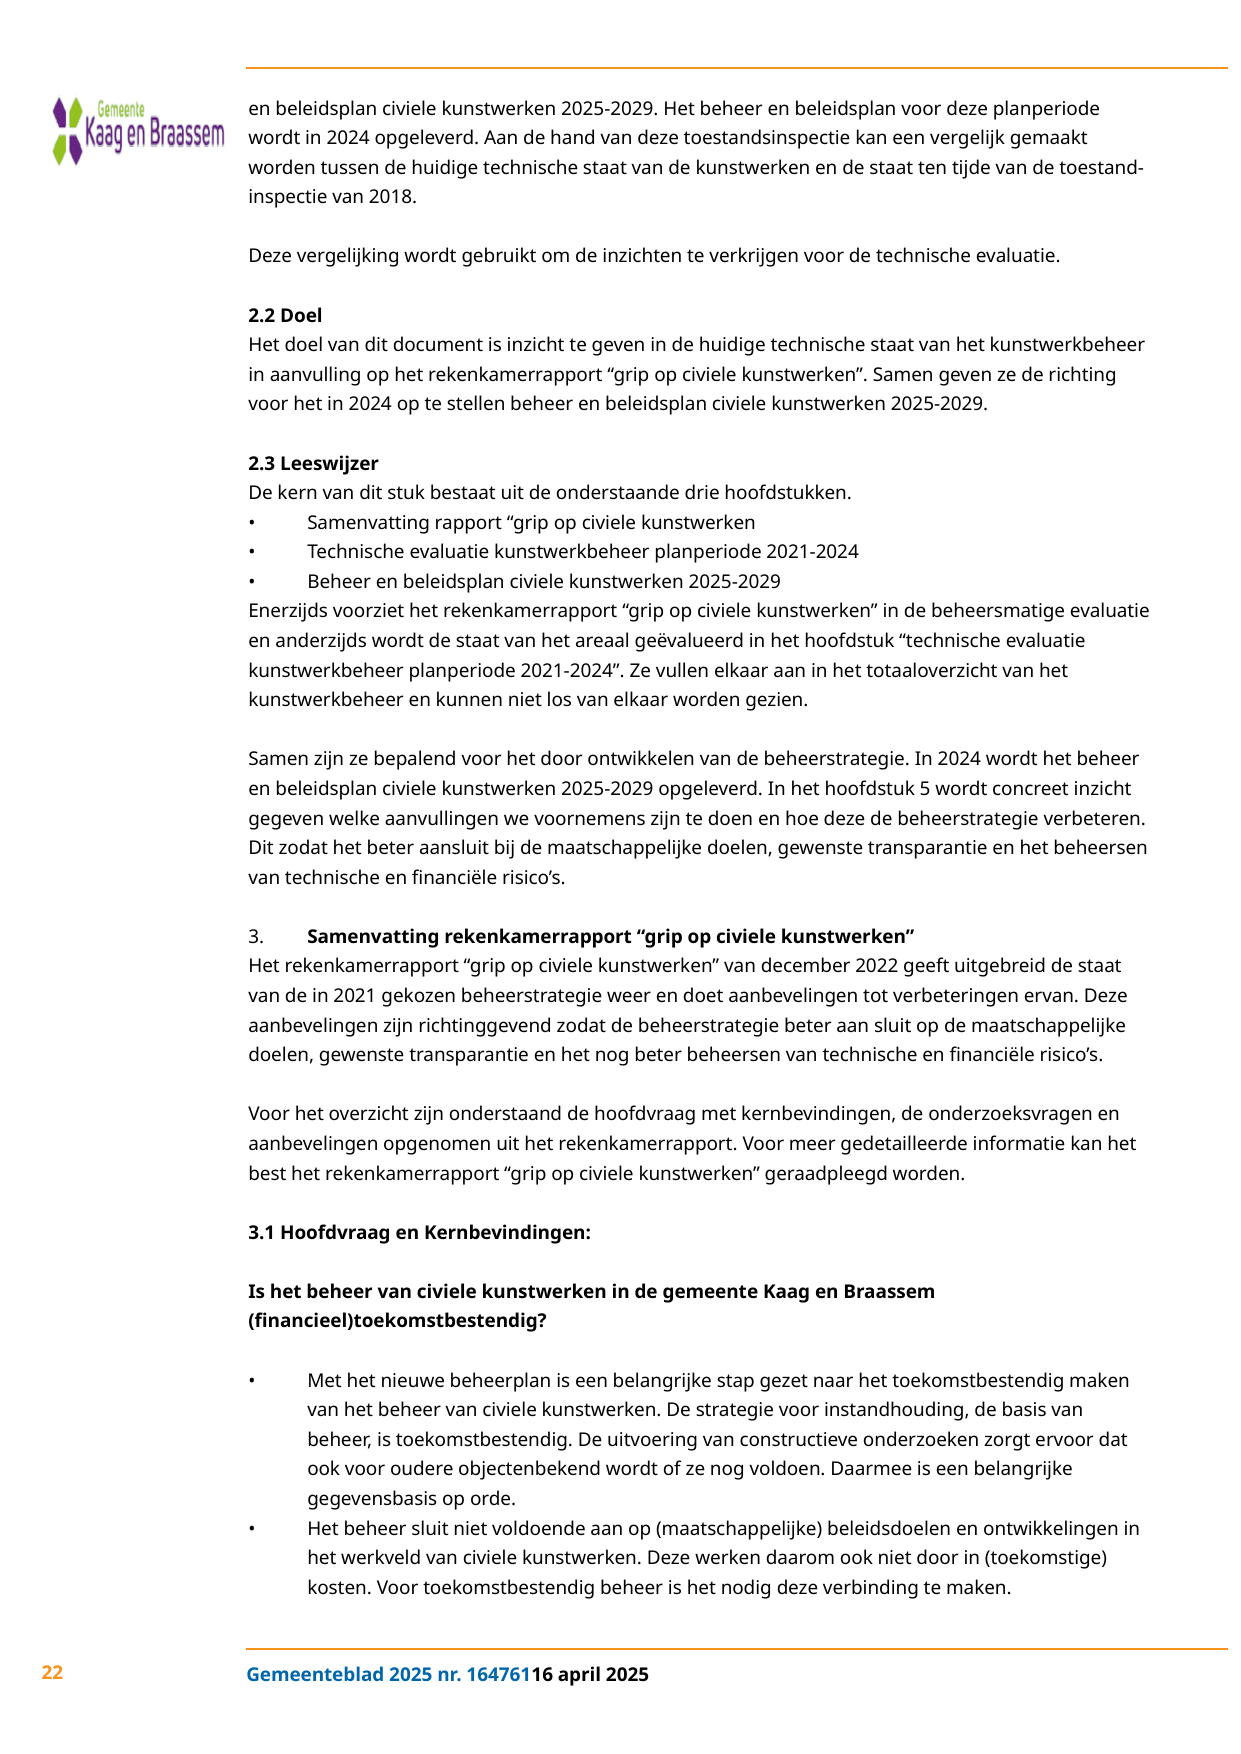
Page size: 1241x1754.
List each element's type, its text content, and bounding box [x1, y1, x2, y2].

text Deze vergelijking wordt gebruikt om de inzichten te verkrijgen voor de technische evaluatie. [248, 243, 1152, 268]
text Voor het overzicht zijn onderstaand de hoofdvraag met kernbevindingen, de onderzoeksvragen en aanbevelingen opgenomen uit het rekenkamerrapport. Voor meer gedetailleerde informatie kan het best het rekenkamerrapport “grip op civiele kunstwerken” geraadpleegd worden. [248, 1101, 1152, 1186]
list Technische evaluatie kunstwerkbeheer planperiode 2021-2024 [248, 538, 1152, 564]
picture [41, 47, 231, 172]
text Enerzijds voorziet het rekenkamerrapport “grip op civiele kunstwerken” in de beheersmatige evaluatie en anderzijds wordt de staat van het areaal geëvalueerd in het hoofdstuk “technische evaluatie kunstwerkbeheer planperiode 2021-2024”. Ze vullen elkaar aan in het totaaloverzicht van het kunstwerkbeheer en kunnen niet los van elkaar worden gezien. [248, 598, 1152, 712]
text 2.2 Doel [248, 302, 1152, 328]
text Is het beheer van civiele kunstwerken in de gemeente Kaag en Braassem (financieel)toekomstbestendig? [248, 1278, 1152, 1333]
text Samen zijn ze bepalend voor het door ontwikkelen van de beheerstrategie. In 2024 wordt het beheer en beleidsplan civiele kunstwerken 2025-2029 opgeleverd. In het hoofdstuk 5 wordt concreet inzicht gegeven welke aanvullingen we voornemens zijn te doen en hoe deze de beheerstrategie verbeteren. Dit zodat het beter aansluit bij de maatschappelijke doelen, gewenste transparantie en het beheersen van technische en financiële risico’s. [248, 746, 1152, 890]
list Samenvatting rapport “grip op civiele kunstwerken [248, 509, 1152, 535]
text De kern van dit stuk bestaat uit de onderstaande drie hoofdstukken. [248, 479, 1152, 505]
text 2.3 Leeswijzer [248, 450, 1152, 476]
list Samenvatting rekenkamerrapport “grip op civiele kunstwerken” [248, 923, 1152, 949]
list Het beheer sluit niet voldoende aan op (maatschappelijke) beleidsdoelen en ontwikkelingen in het werkveld van civiele kunstwerken. Deze werken daarom ook niet door in (toekomstige) kosten. Voor toekomstbestendig beheer is het nodig deze verbinding te maken. [248, 1515, 1152, 1600]
list Met het nieuwe beheerplan is een belangrijke stap gezet naar het toekomstbestendig maken van het beheer van civiele kunstwerken. De strategie voor instandhouding, de basis van beheer, is toekomstbestendig. De uitvoering van constructieve onderzoeken zorgt ervoor dat ook voor oudere objectenbekend wordt of ze nog voldoen. Daarmee is een belangrijke gegevensbasis op orde. [248, 1367, 1152, 1511]
text Het rekenkamerrapport “grip op civiele kunstwerken” van december 2022 geeft uitgebreid de staat van de in 2021 gekozen beheerstrategie weer en doet aanbevelingen tot verbeteringen ervan. Deze aanbevelingen zijn richtinggevend zodat de beheerstrategie beter aan sluit op de maatschappelijke doelen, gewenste transparantie en het nog beter beheersen van technische en financiële risico’s. [248, 953, 1152, 1067]
list Beheer en beleidsplan civiele kunstwerken 2025-2029 [248, 568, 1152, 594]
text 3.1 Hoofdvraag en Kernbevindingen: [248, 1219, 1152, 1245]
text Het doel van dit document is inzicht te geven in de huidige technische staat van het kunstwerkbeheer in aanvulling op het rekenkamerrapport “grip op civiele kunstwerken”. Samen geven ze de richting voor het in 2024 op te stellen beheer en beleidsplan civiele kunstwerken 2025-2029. [248, 331, 1152, 416]
text en beleidsplan civiele kunstwerken 2025-2029. Het beheer en beleidsplan voor deze planperiode wordt in 2024 opgeleverd. Aan de hand van deze toestandsinspectie kan een vergelijk gemaakt worden tussen de huidige technische staat van de kunstwerken en de staat ten tijde van de toestand-inspectie van 2018. [248, 95, 1152, 209]
